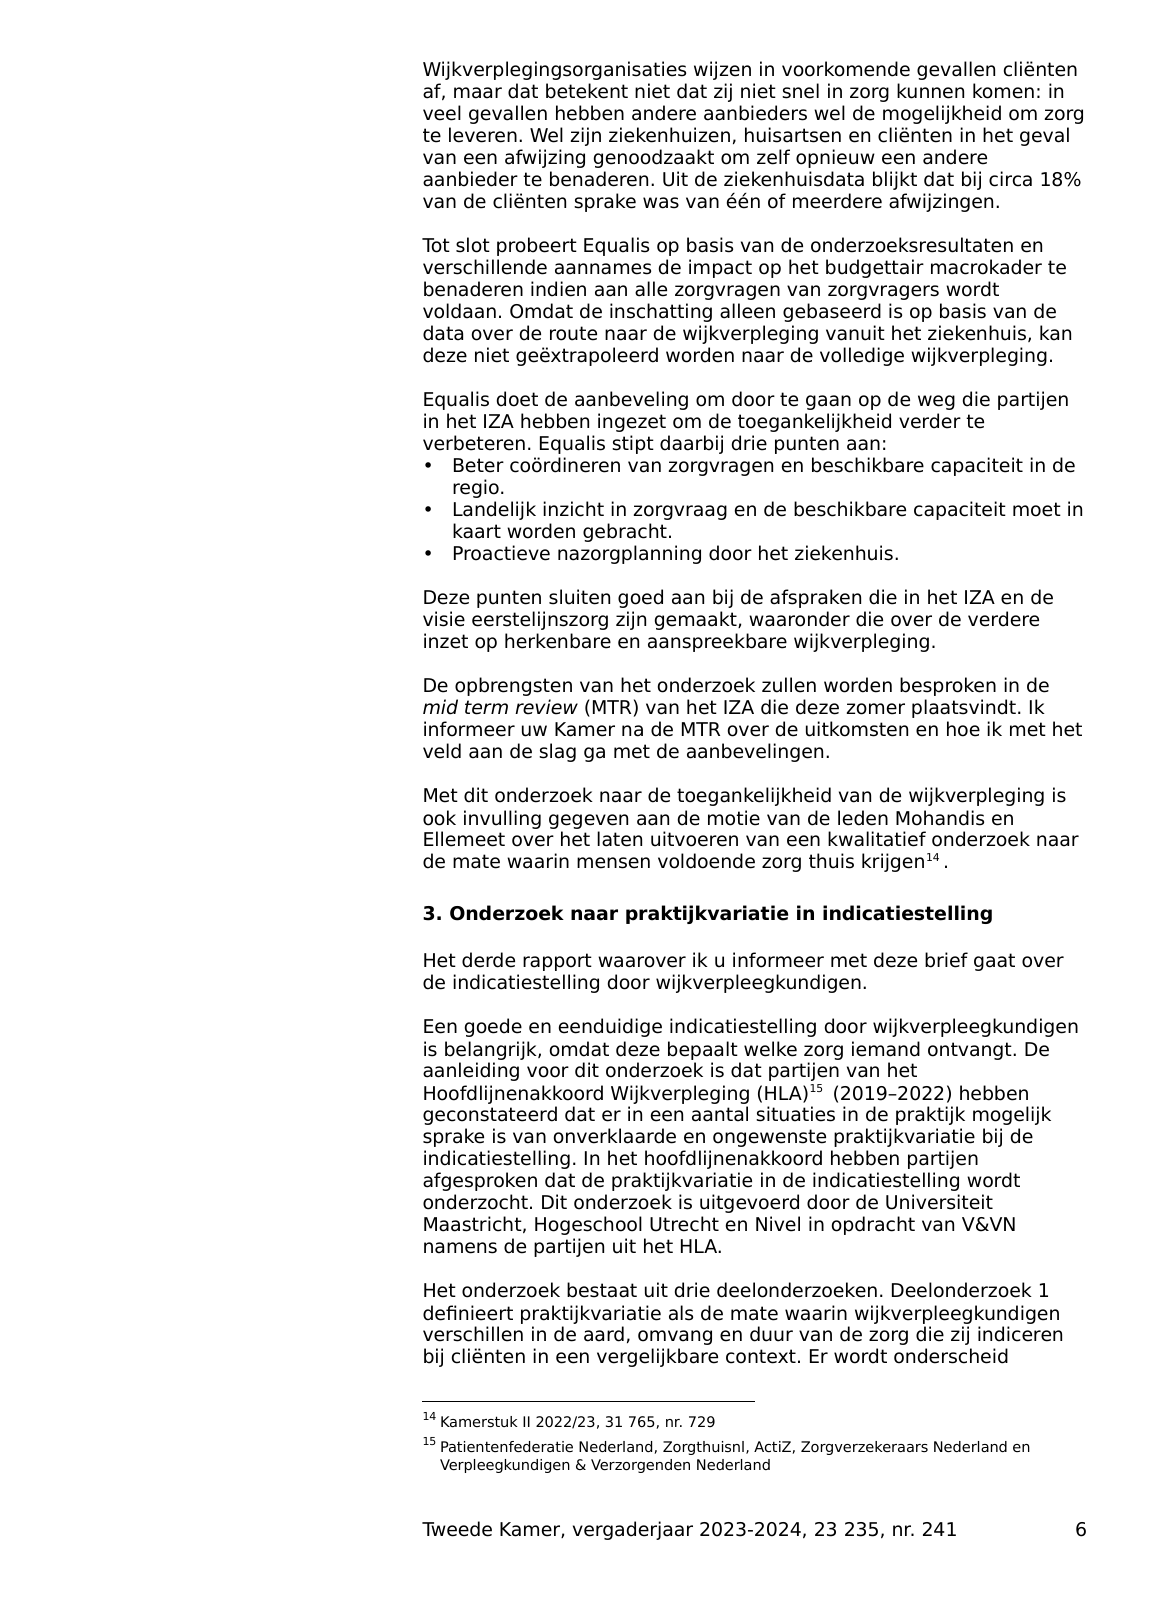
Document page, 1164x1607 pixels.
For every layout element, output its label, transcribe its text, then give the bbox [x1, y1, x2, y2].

text Equalis doet de aanbeveling om door te gaan op de weg die partijen in het IZA hebben ingezet om de toegankelijkheid verder te verbeteren. Equalis stipt daarbij drie punten aan: [422, 389, 1087, 455]
subtitle 3. Onderzoek naar praktijkvariatie in indicatiestelling [422, 903, 1087, 925]
text Patientenfederatie Nederland, Zorgthuisnl, ActiZ, Zorgverzekeraars Nederland en Verpleegkundigen & Verzorgenden Nederland [422, 1435, 1087, 1474]
text Met dit onderzoek naar de toegankelijkheid van de wijkverpleging is ook invulling gegeven aan de motie van de leden Mohandis en Ellemeet over het laten uitvoeren van een kwalitatief onderzoek naar de mate waarin mensen voldoende zorg thuis krijgen. [422, 785, 1087, 873]
text Een goede en eenduidige indicatiestelling door wijkverpleegkundigen is belangrijk, omdat deze bepaalt welke zorg iemand ontvangt. De aanleiding voor dit onderzoek is dat partijen van het Hoofdlijnenakkoord Wijkverpleging (HLA) (2019–2022) hebben geconstateerd dat er in een aantal situaties in de praktijk mogelijk sprake is van onverklaarde en ongewenste praktijkvariatie bij de indicatiestelling. In het hoofdlijnenakkoord hebben partijen afgesproken dat de praktijkvariatie in de indicatiestelling wordt onderzocht. Dit onderzoek is uitgevoerd door de Universiteit Maastricht, Hogeschool Utrecht en Nivel in opdracht van V&VN namens de partijen uit het HLA. [422, 1016, 1087, 1258]
text • Beter coördineren van zorgvragen en beschikbare capaciteit in de regio. [422, 455, 1087, 499]
text Deze punten sluiten goed aan bij de afspraken die in het IZA en de visie eerstelijnszorg zijn gemaakt, waaronder die over de verdere inzet op herkenbare en aanspreekbare wijkverpleging. [422, 587, 1087, 653]
text Het onderzoek bestaat uit drie deelonderzoeken. Deelonderzoek 1 definieert praktijkvariatie als de mate waarin wijkverpleegkundigen verschillen in de aard, omvang en duur van de zorg die zij indiceren bij cliënten in een vergelijkbare context. Er wordt onderscheid [422, 1280, 1087, 1368]
text • Proactieve nazorgplanning door het ziekenhuis. [422, 543, 1087, 565]
text Kamerstuk II 2022/23, 31 765, nr. 729 [422, 1410, 1087, 1432]
text Tot slot probeert Equalis op basis van de onderzoeksresultaten en verschillende aannames de impact op het budgettair macrokader te benaderen indien aan alle zorgvragen van zorgvragers wordt voldaan. Omdat de inschatting alleen gebaseerd is op basis van de data over de route naar de wijkverpleging vanuit het ziekenhuis, kan deze niet geëxtrapoleerd worden naar de volledige wijkverpleging. [422, 235, 1087, 367]
text Het derde rapport waarover ik u informeer met deze brief gaat over de indicatiestelling door wijkverpleegkundigen. [422, 950, 1087, 994]
text • Landelijk inzicht in zorgvraag en de beschikbare capaciteit moet in kaart worden gebracht. [422, 499, 1087, 543]
text De opbrengsten van het onderzoek zullen worden besproken in de mid term review (MTR) van het IZA die deze zomer plaatsvindt. Ik informeer uw Kamer na de MTR over de uitkomsten en hoe ik met het veld aan de slag ga met de aanbevelingen. [422, 675, 1087, 763]
text Wijkverplegingsorganisaties wijzen in voorkomende gevallen cliënten af, maar dat betekent niet dat zij niet snel in zorg kunnen komen: in veel gevallen hebben andere aanbieders wel de mogelijkheid om zorg te leveren. Wel zijn ziekenhuizen, huisartsen en cliënten in het geval van een afwijzing genoodzaakt om zelf opnieuw een andere aanbieder te benaderen. Uit de ziekenhuisdata blijkt dat bij circa 18% van de cliënten sprake was van één of meerdere afwijzingen. [422, 59, 1087, 213]
